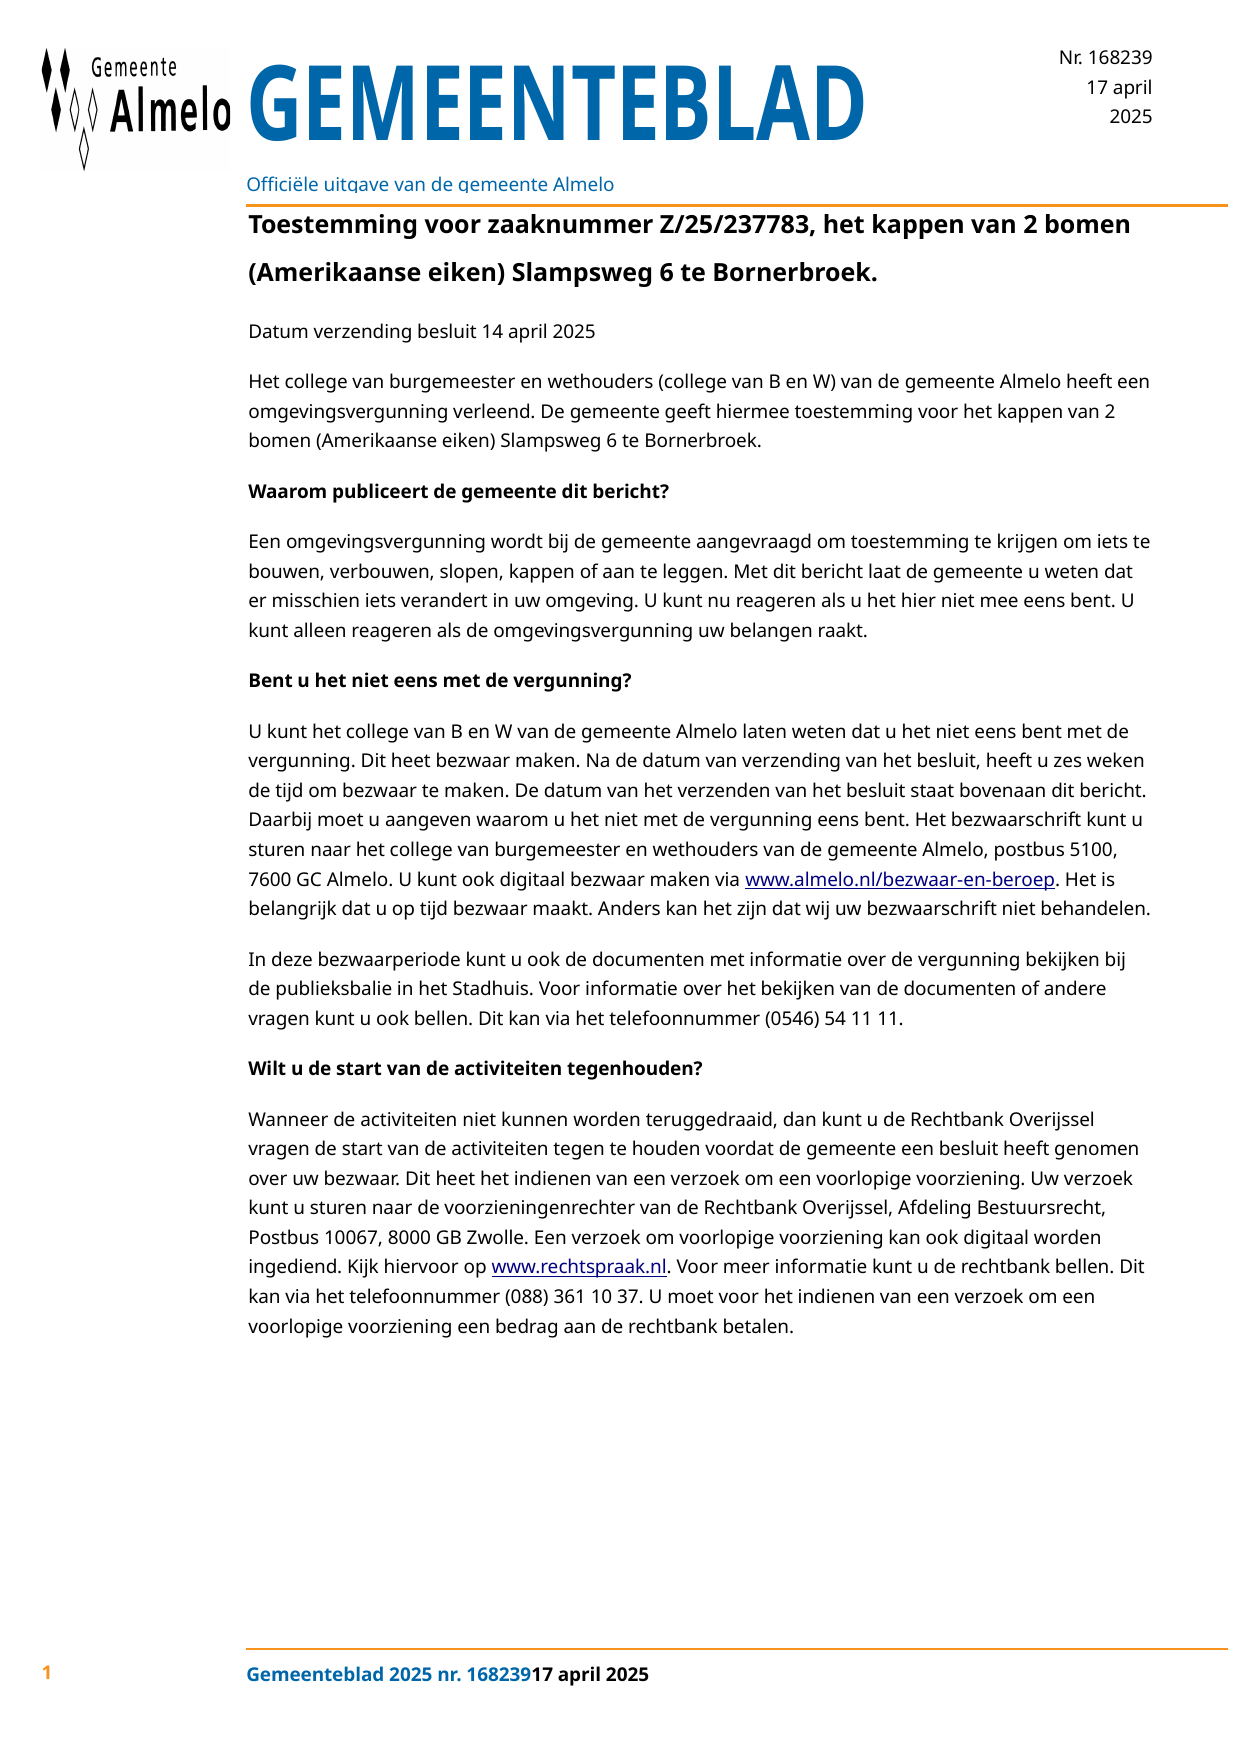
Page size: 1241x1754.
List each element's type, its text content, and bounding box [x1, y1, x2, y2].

text Datum verzending besluit 14 april 2025 [248, 318, 1152, 344]
text Wilt u de start van de activiteiten tegenhouden? [248, 1055, 1152, 1081]
picture [41, 47, 231, 172]
text Het college van burgemeester en wethouders (college van B en W) van de gemeente Almelo heeft een omgevingsvergunning verleend. De gemeente geeft hiermee toestemming voor het kappen van 2 bomen (Amerikaanse eiken) Slampsweg 6 te Bornerbroek. [248, 368, 1152, 453]
text Bent u het niet eens met de vergunning? [248, 667, 1152, 693]
text Toestemming voor zaaknummer Z/25/237783, het kappen van 2 bomen (Amerikaanse eiken) Slampsweg 6 te Bornerbroek. [248, 207, 1152, 288]
text In deze bezwaarperiode kunt u ook de documenten met informatie over de vergunning bekijken bij de publieksbalie in het Stadhuis. Voor informatie over het bekijken van de documenten of andere vragen kunt u ook bellen. Dit kan via het telefoonnummer (0546) 54 11 11. [248, 946, 1152, 1031]
text Wanneer de activiteiten niet kunnen worden teruggedraaid, dan kunt u de Rechtbank Overijssel vragen de start van de activiteiten tegen te houden voordat de gemeente een besluit heeft genomen over uw bezwaar. Dit heet het indienen van een verzoek om een voorlopige voorziening. Uw verzoek kunt u sturen naar de voorzieningenrechter van de Rechtbank Overijssel, Afdeling Bestuursrecht, Postbus 10067, 8000 GB Zwolle. Een verzoek om voorlopige voorziening kan ook digitaal worden ingediend. Kijk hiervoor op www.rechtspraak.nl. Voor meer informatie kunt u de rechtbank bellen. Dit kan via het telefoonnummer (088) 361 10 37. U moet voor het indienen van een verzoek om een voorlopige voorziening een bedrag aan de rechtbank betalen. [248, 1106, 1152, 1339]
text Een omgevingsvergunning wordt bij de gemeente aangevraagd om toestemming te krijgen om iets te bouwen, verbouwen, slopen, kappen of aan te leggen. Met dit bericht laat de gemeente u weten dat er misschien iets verandert in uw omgeving. U kunt nu reageren als u het hier niet mee eens bent. U kunt alleen reageren als de omgevingsvergunning uw belangen raakt. [248, 528, 1152, 643]
text Waarom publiceert de gemeente dit bericht? [248, 478, 1152, 504]
text U kunt het college van B en W van de gemeente Almelo laten weten dat u het niet eens bent met de vergunning. Dit heet bezwaar maken. Na de datum van verzending van het besluit, heeft u zes weken de tijd om bezwaar te maken. De datum van het verzenden van het besluit staat bovenaan dit bericht. Daarbij moet u aangeven waarom u het niet met de vergunning eens bent. Het bezwaarschrift kunt u sturen naar het college van burgemeester en wethouders van de gemeente Almelo, postbus 5100, 7600 GC Almelo. U kunt ook digitaal bezwaar maken via www.almelo.nl/bezwaar-en-beroep. Het is belangrijk dat u op tijd bezwaar maakt. Anders kan het zijn dat wij uw bezwaarschrift niet behandelen. [248, 718, 1152, 921]
